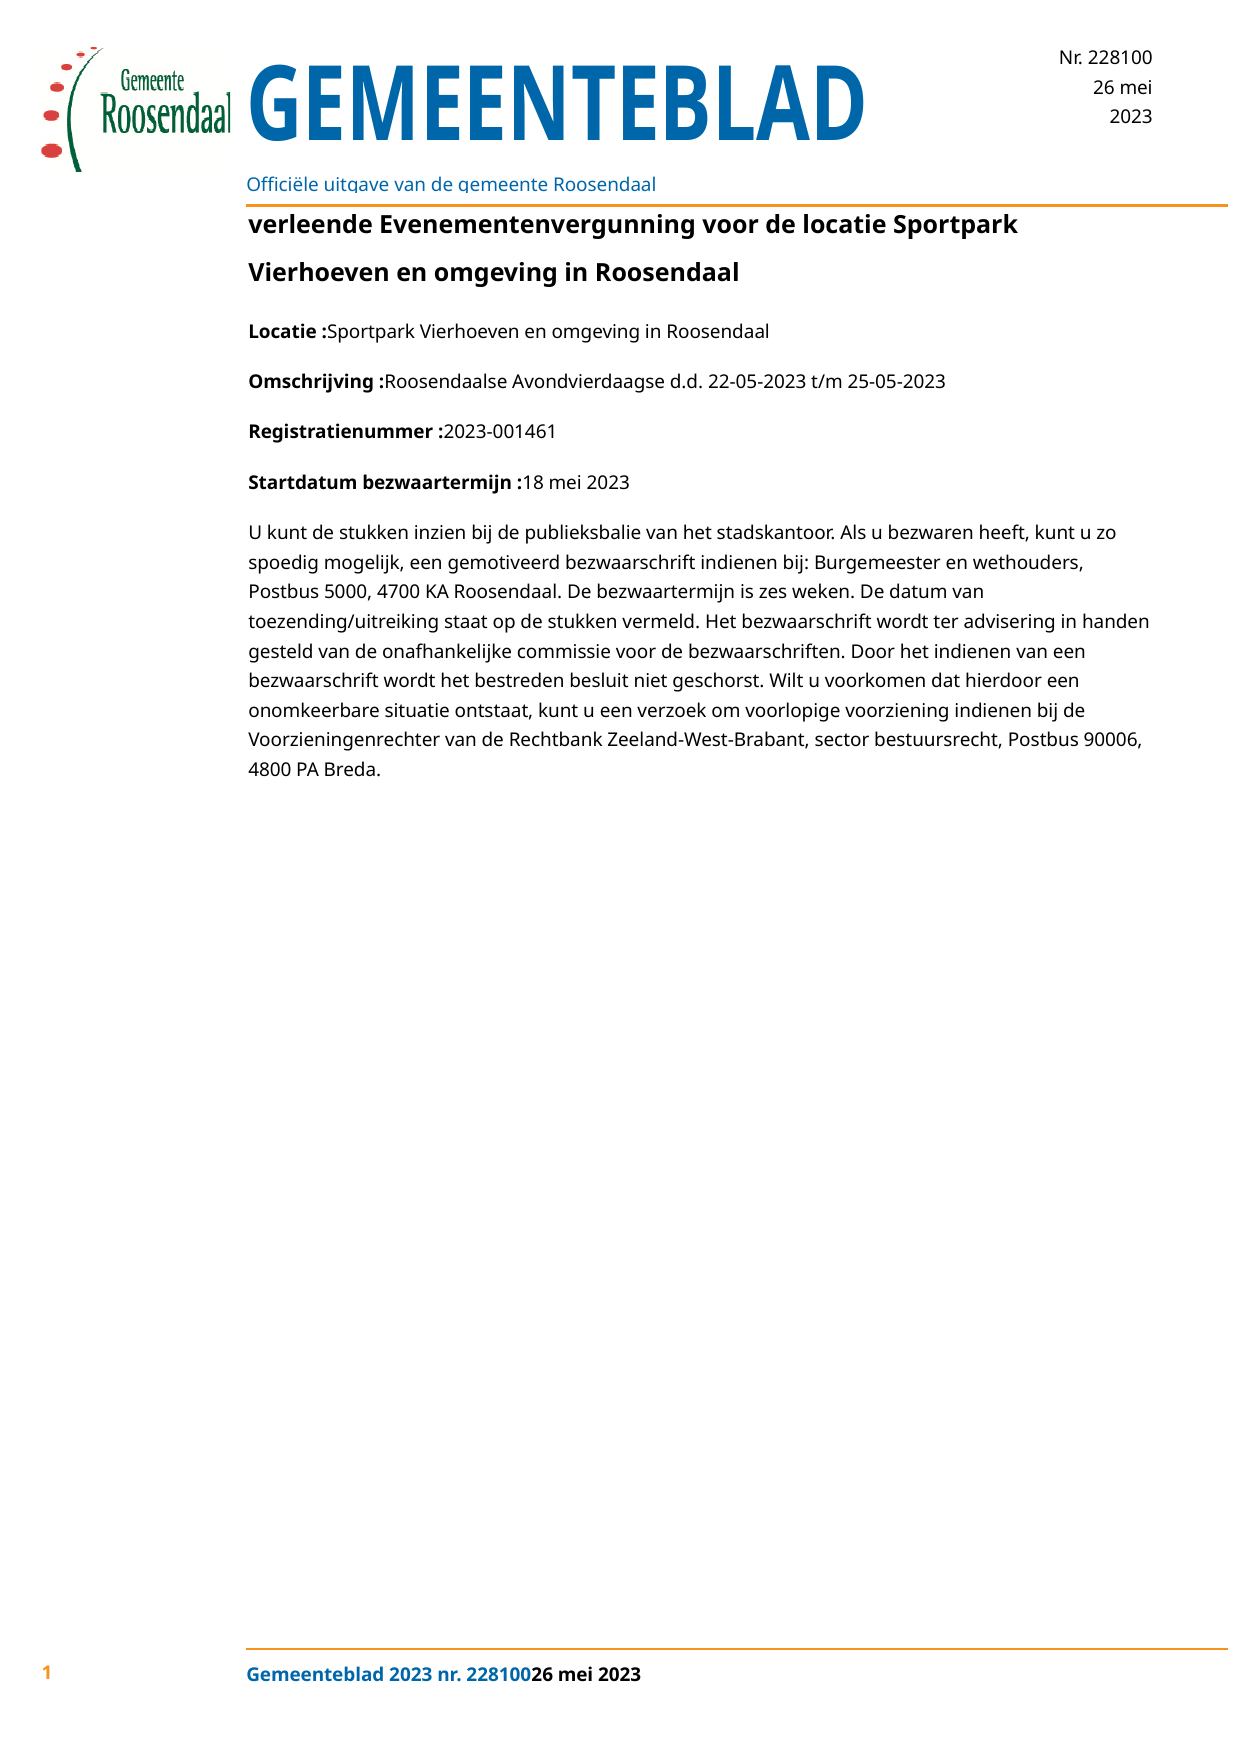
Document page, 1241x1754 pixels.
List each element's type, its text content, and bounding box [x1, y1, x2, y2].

text Omschrijving :Roosendaalse Avondvierdaagse d.d. 22-05-2023 t/m 25-05-2023 [248, 368, 1152, 394]
text U kunt de stukken inzien bij de publieksbalie van het stadskantoor. Als u bezwaren heeft, kunt u zo spoedig mogelijk, een gemotiveerd bezwaarschrift indienen bij: Burgemeester en wethouders, Postbus 5000, 4700 KA Roosendaal. De bezwaartermijn is zes weken. De datum van toezending/uitreiking staat op de stukken vermeld. Het bezwaarschrift wordt ter advisering in handen gesteld van de onafhankelijke commissie voor de bezwaarschriften. Door het indienen van een bezwaarschrift wordt het bestreden besluit niet geschorst. Wilt u voorkomen dat hierdoor een onomkeerbare situatie ontstaat, kunt u een verzoek om voorlopige voorziening indienen bij de Voorzieningenrechter van de Rechtbank Zeeland-West-Brabant, sector bestuursrecht, Postbus 90006, 4800 PA Breda. [248, 519, 1152, 782]
text Registratienummer :2023-001461 [248, 419, 1152, 444]
text verleende Evenementenvergunning voor de locatie Sportpark Vierhoeven en omgeving in Roosendaal [248, 207, 1152, 288]
picture [41, 47, 231, 172]
text Locatie :Sportpark Vierhoeven en omgeving in Roosendaal [248, 318, 1152, 344]
text Startdatum bezwaartermijn :18 mei 2023 [248, 469, 1152, 495]
